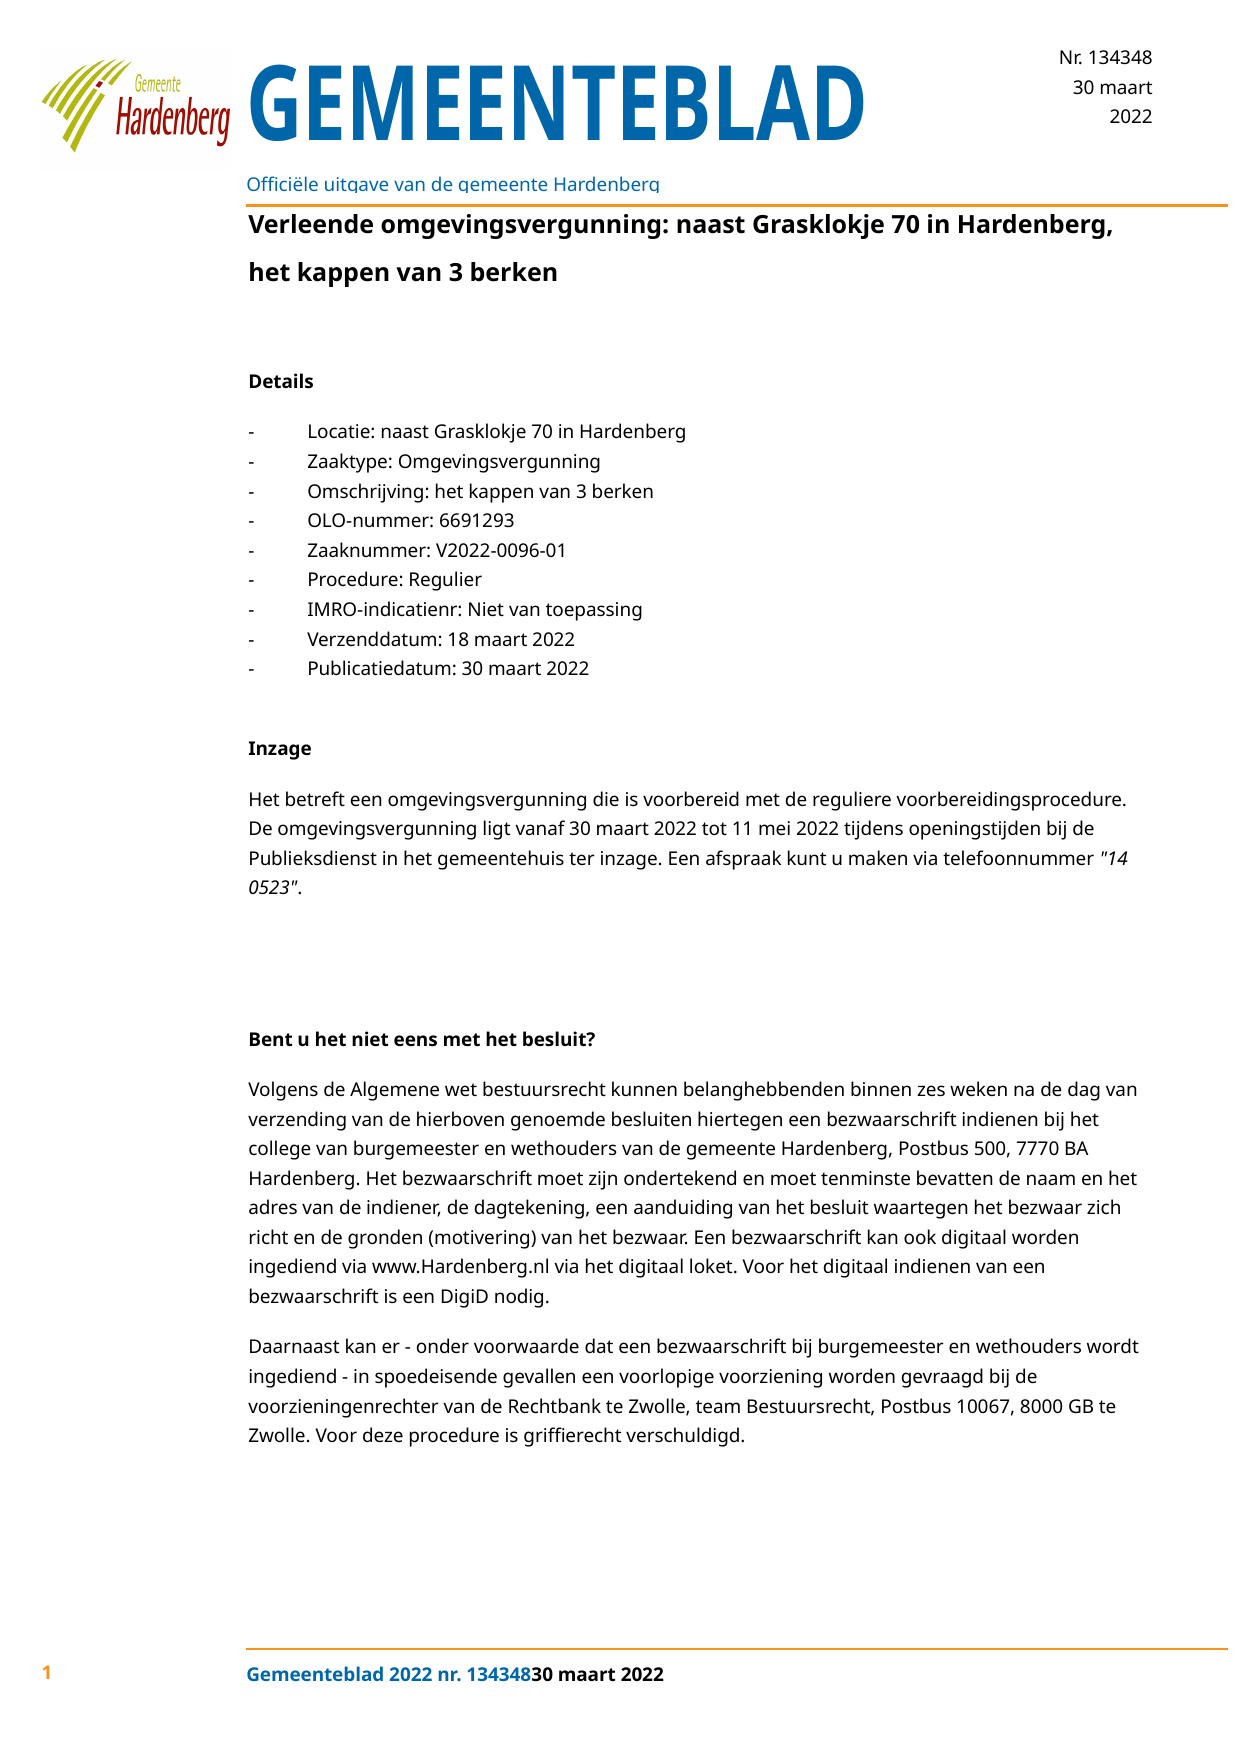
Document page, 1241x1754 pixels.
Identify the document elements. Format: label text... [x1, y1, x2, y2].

list IMRO-indicatienr: Niet van toepassing [248, 596, 1152, 622]
text Daarnaast kan er - onder voorwaarde dat een bezwaarschrift bij burgemeester en wethouders wordt ingediend - in spoedeisende gevallen een voorlopige voorziening worden gevraagd bij de voorzieningenrechter van de Rechtbank te Zwolle, team Bestuursrecht, Postbus 10067, 8000 GB te Zwolle. Voor deze procedure is griffierecht verschuldigd. [248, 1334, 1152, 1448]
text Volgens de Algemene wet bestuursrecht kunnen belanghebbenden binnen zes weken na de dag van verzending van de hierboven genoemde besluiten hiertegen een bezwaarschrift indienen bij het college van burgemeester en wethouders van de gemeente Hardenberg, Postbus 500, 7770 BA Hardenberg. Het bezwaarschrift moet zijn ondertekend en moet tenminste bevatten de naam en het adres van de indiener, de dagtekening, een aanduiding van het besluit waartegen het bezwaar zich richt en de gronden (motivering) van het bezwaar. Een bezwaarschrift kan ook digitaal worden ingediend via www.Hardenberg.nl via het digitaal loket. Voor het digitaal indienen van een bezwaarschrift is een DigiD nodig. [248, 1076, 1152, 1309]
list Verzenddatum: 18 maart 2022 [248, 626, 1152, 652]
list Omschrijving: het kappen van 3 berken [248, 478, 1152, 504]
text Verleende omgevingsvergunning: naast Grasklokje 70 in Hardenberg, het kappen van 3 berken [248, 207, 1152, 288]
list Zaaktype: Omgevingsvergunning [248, 448, 1152, 474]
list Procedure: Regulier [248, 567, 1152, 592]
list Locatie: naast Grasklokje 70 in Hardenberg [248, 419, 1152, 444]
text Het betreft een omgevingsvergunning die is voorbereid met de reguliere voorbereidingsprocedure. De omgevingsvergunning ligt vanaf 30 maart 2022 tot 11 mei 2022 tijdens openingstijden bij de Publieksdienst in het gemeentehuis ter inzage. Een afspraak kunt u maken via telefoonnummer "14 0523". [248, 786, 1152, 900]
text Details [248, 368, 1152, 394]
picture [41, 47, 231, 172]
list OLO-nummer: 6691293 [248, 507, 1152, 533]
text Inzage [248, 735, 1152, 761]
text Bent u het niet eens met het besluit? [248, 1026, 1152, 1052]
list Publicatiedatum: 30 maart 2022 [248, 655, 1152, 681]
list Zaaknummer: V2022-0096-01 [248, 537, 1152, 563]
